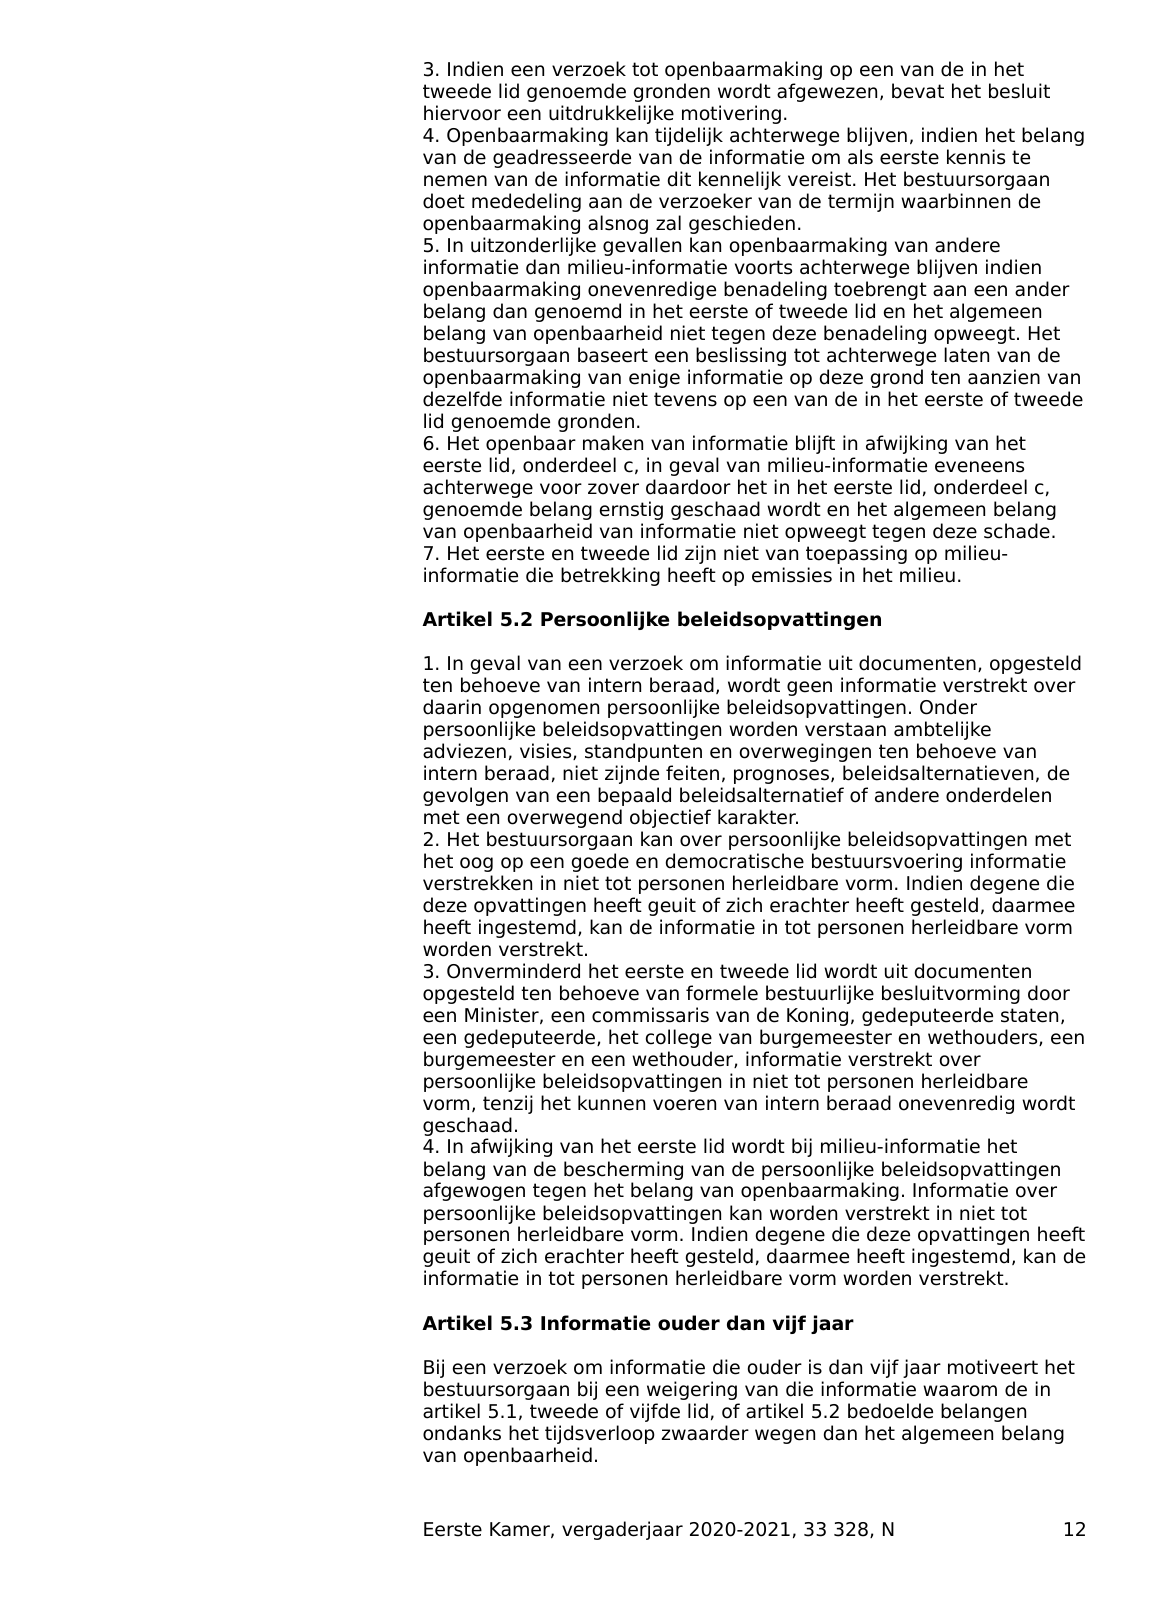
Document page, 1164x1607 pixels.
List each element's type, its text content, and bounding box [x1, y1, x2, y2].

text 5. In uitzonderlijke gevallen kan openbaarmaking van andere informatie dan milieu-informatie voorts achterwege blijven indien openbaarmaking onevenredige benadeling toebrengt aan een ander belang dan genoemd in het eerste of tweede lid en het algemeen belang van openbaarheid niet tegen deze benadeling opweegt. Het bestuursorgaan baseert een beslissing tot achterwege laten van de openbaarmaking van enige informatie op deze grond ten aanzien van dezelfde informatie niet tevens op een van de in het eerste of tweede lid genoemde gronden. [422, 235, 1087, 433]
text 2. Het bestuursorgaan kan over persoonlijke beleidsopvattingen met het oog op een goede en democratische bestuursvoering informatie verstrekken in niet tot personen herleidbare vorm. Indien degene die deze opvattingen heeft geuit of zich erachter heeft gesteld, daarmee heeft ingestemd, kan de informatie in tot personen herleidbare vorm worden verstrekt. [422, 829, 1087, 961]
text 1. In geval van een verzoek om informatie uit documenten, opgesteld ten behoeve van intern beraad, wordt geen informatie verstrekt over daarin opgenomen persoonlijke beleidsopvattingen. Onder persoonlijke beleidsopvattingen worden verstaan ambtelijke adviezen, visies, standpunten en overwegingen ten behoeve van intern beraad, niet zijnde feiten, prognoses, beleidsalternatieven, de gevolgen van een bepaald beleidsalternatief of andere onderdelen met een overwegend objectief karakter. [422, 653, 1087, 829]
text 4. Openbaarmaking kan tijdelijk achterwege blijven, indien het belang van de geadresseerde van de informatie om als eerste kennis te nemen van de informatie dit kennelijk vereist. Het bestuursorgaan doet mededeling aan de verzoeker van de termijn waarbinnen de openbaarmaking alsnog zal geschieden. [422, 125, 1087, 235]
text 7. Het eerste en tweede lid zijn niet van toepassing op milieu-informatie die betrekking heeft op emissies in het milieu. [422, 543, 1087, 587]
text Bij een verzoek om informatie die ouder is dan vijf jaar motiveert het bestuursorgaan bij een weigering van die informatie waarom de in artikel 5.1, tweede of vijfde lid, of artikel 5.2 bedoelde belangen ondanks het tijdsverloop zwaarder wegen dan het algemeen belang van openbaarheid. [422, 1357, 1087, 1467]
text 3. Indien een verzoek tot openbaarmaking op een van de in het tweede lid genoemde gronden wordt afgewezen, bevat het besluit hiervoor een uitdrukkelijke motivering. [422, 59, 1087, 125]
text 4. In afwijking van het eerste lid wordt bij milieu-informatie het belang van de bescherming van de persoonlijke beleidsopvattingen afgewogen tegen het belang van openbaarmaking. Informatie over persoonlijke beleidsopvattingen kan worden verstrekt in niet tot personen herleidbare vorm. Indien degene die deze opvattingen heeft geuit of zich erachter heeft gesteld, daarmee heeft ingestemd, kan de informatie in tot personen herleidbare vorm worden verstrekt. [422, 1136, 1087, 1290]
text 6. Het openbaar maken van informatie blijft in afwijking van het eerste lid, onderdeel c, in geval van milieu-informatie eveneens achterwege voor zover daardoor het in het eerste lid, onderdeel c, genoemde belang ernstig geschaad wordt en het algemeen belang van openbaarheid van informatie niet opweegt tegen deze schade. [422, 433, 1087, 543]
subtitle Artikel 5.3 Informatie ouder dan vijf jaar [422, 1312, 1087, 1334]
text 3. Onverminderd het eerste en tweede lid wordt uit documenten opgesteld ten behoeve van formele bestuurlijke besluitvorming door een Minister, een commissaris van de Koning, gedeputeerde staten, een gedeputeerde, het college van burgemeester en wethouders, een burgemeester en een wethouder, informatie verstrekt over persoonlijke beleidsopvattingen in niet tot personen herleidbare vorm, tenzij het kunnen voeren van intern beraad onevenredig wordt geschaad. [422, 961, 1087, 1136]
subtitle Artikel 5.2 Persoonlijke beleidsopvattingen [422, 609, 1087, 631]
